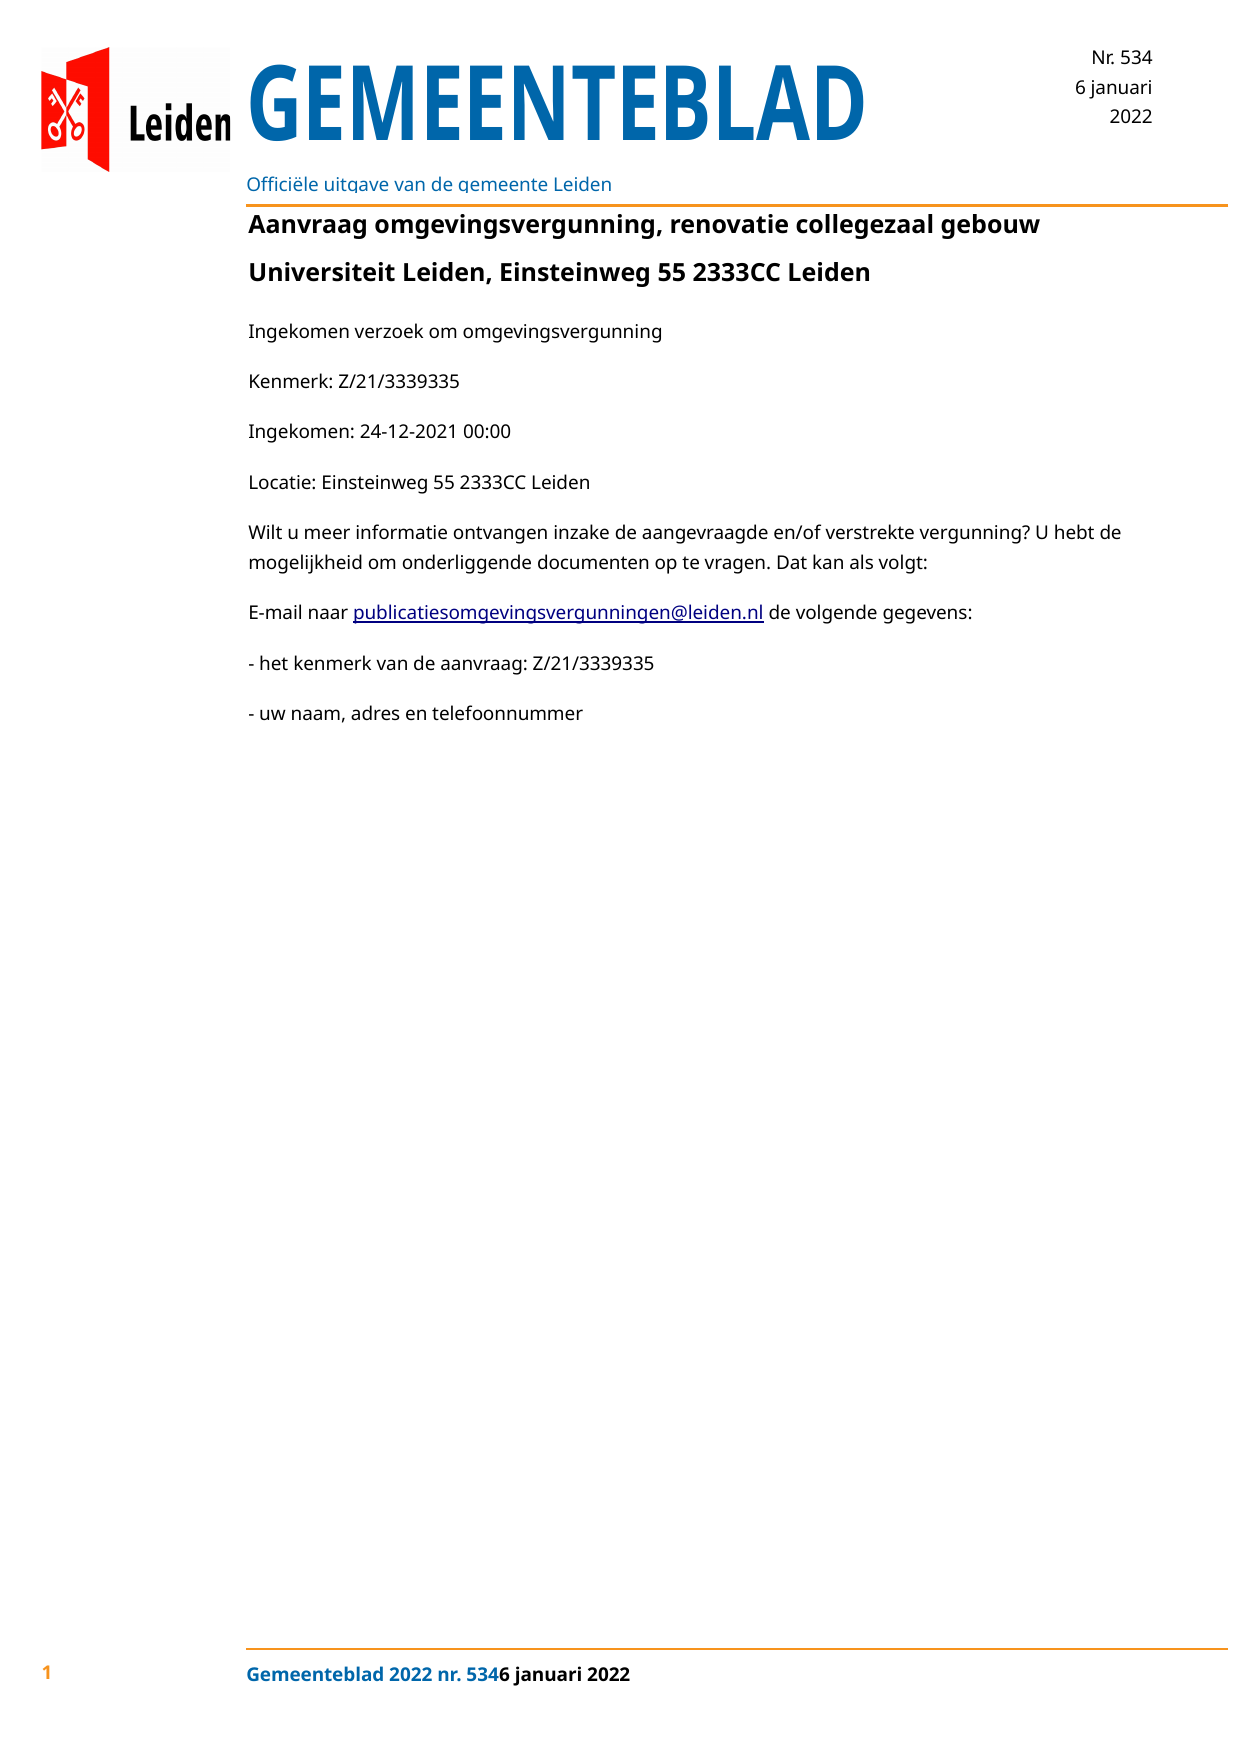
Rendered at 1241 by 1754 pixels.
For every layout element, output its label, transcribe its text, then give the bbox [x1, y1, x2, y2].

text - uw naam, adres en telefoonnummer [248, 700, 1152, 726]
text - het kenmerk van de aanvraag: Z/21/3339335 [248, 650, 1152, 676]
text Ingekomen: 24-12-2021 00:00 [248, 419, 1152, 444]
text Kenmerk: Z/21/3339335 [248, 368, 1152, 394]
text Ingekomen verzoek om omgevingsvergunning [248, 318, 1152, 344]
text E-mail naar publicatiesomgevingsvergunningen@leiden.nl de volgende gegevens: [248, 599, 1152, 625]
text Aanvraag omgevingsvergunning, renovatie collegezaal gebouw Universiteit Leiden, Einsteinweg 55 2333CC Leiden [248, 207, 1152, 288]
picture [41, 47, 231, 172]
text Wilt u meer informatie ontvangen inzake de aangevraagde en/of verstrekte vergunning? U hebt de mogelijkheid om onderliggende documenten op te vragen. Dat kan als volgt: [248, 519, 1152, 575]
text Locatie: Einsteinweg 55 2333CC Leiden [248, 469, 1152, 495]
